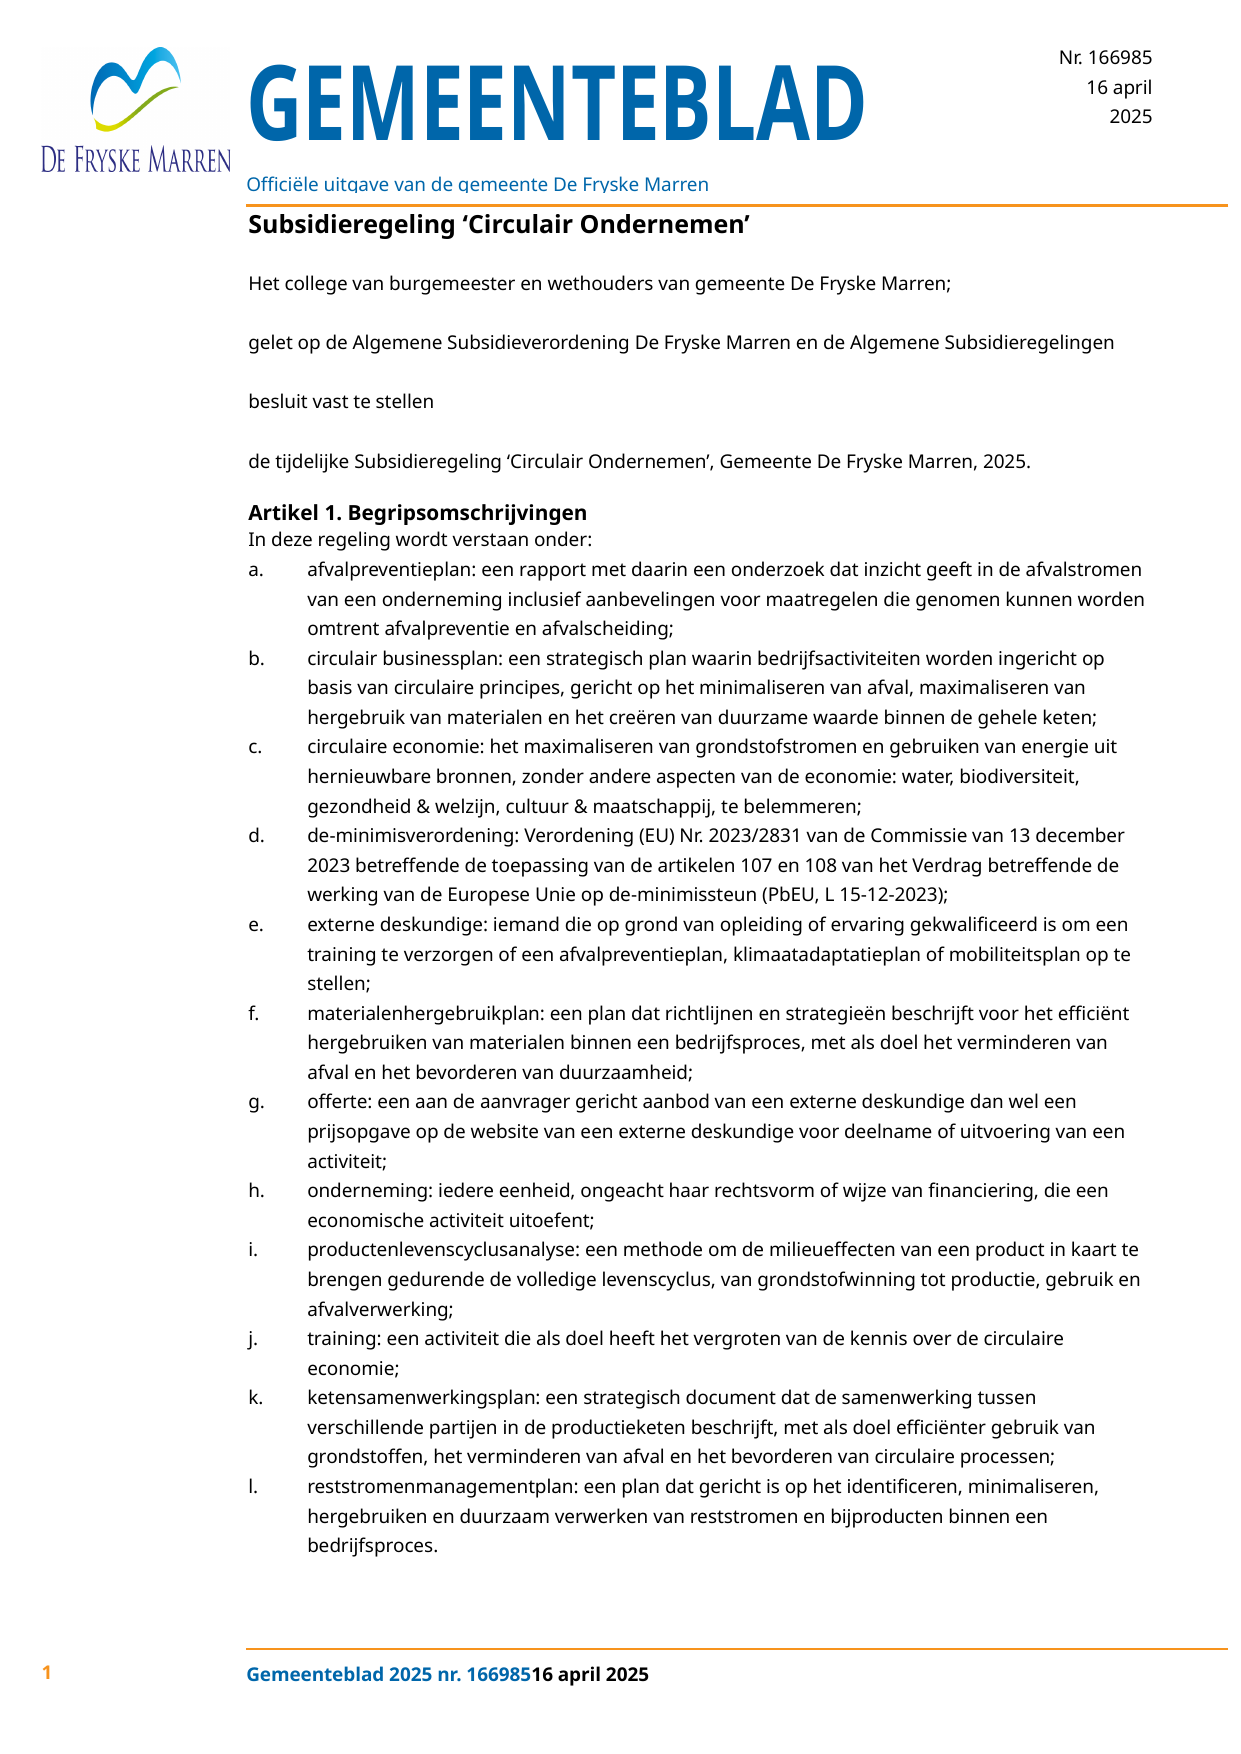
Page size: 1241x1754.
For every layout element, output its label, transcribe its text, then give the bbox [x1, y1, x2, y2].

list training: een activiteit die als doel heeft het vergroten van de kennis over de circulaire economie; [248, 1325, 1152, 1381]
text besluit vast te stellen [248, 389, 1152, 414]
list reststromenmanagementplan: een plan dat gericht is op het identificeren, minimaliseren, hergebruiken en duurzaam verwerken van reststromen en bijproducten binnen een bedrijfsproces. [248, 1473, 1152, 1558]
list circulair businessplan: een strategisch plan waarin bedrijfsactiviteiten worden ingericht op basis van circulaire principes, gericht op het minimaliseren van afval, maximaliseren van hergebruik van materialen en het creëren van duurzame waarde binnen de gehele keten; [248, 645, 1152, 730]
text de tijdelijke Subsidieregeling ‘Circulair Ondernemen’, Gemeente De Fryske Marren, 2025. [248, 448, 1152, 473]
list onderneming: iedere eenheid, ongeacht haar rechtsvorm of wijze van financiering, die een economische activiteit uitoefent; [248, 1177, 1152, 1233]
list afvalpreventieplan: een rapport met daarin een onderzoek dat inzicht geeft in de afvalstromen van een onderneming inclusief aanbevelingen voor maatregelen die genomen kunnen worden omtrent afvalpreventie en afvalscheiding; [248, 556, 1152, 641]
list externe deskundige: iemand die op grond van opleiding of ervaring gekwalificeerd is om een training te verzorgen of een afvalpreventieplan, klimaatadaptatieplan of mobiliteitsplan op te stellen; [248, 911, 1152, 996]
list de-minimisverordening: Verordening (EU) Nr. 2023/2831 van de Commissie van 13 december 2023 betreffende de toepassing van de artikelen 107 en 108 van het Verdrag betreffende de werking van de Europese Unie op de-minimissteun (PbEU, L 15-12-2023); [248, 822, 1152, 907]
text In deze regeling wordt verstaan onder: [248, 527, 1152, 552]
list productenlevenscyclusanalyse: een methode om de milieueffecten van een product in kaart te brengen gedurende de volledige levenscyclus, van grondstofwinning tot productie, gebruik en afvalverwerking; [248, 1237, 1152, 1322]
text Het college van burgemeester en wethouders van gemeente De Fryske Marren; [248, 270, 1152, 296]
picture [41, 47, 231, 172]
list offerte: een aan de aanvrager gericht aanbod van een externe deskundige dan wel een prijsopgave op de website van een externe deskundige voor deelname of uitvoering van een activiteit; [248, 1089, 1152, 1174]
list materialenhergebruikplan: een plan dat richtlijnen en strategieën beschrijft voor het efficiënt hergebruiken van materialen binnen een bedrijfsproces, met als doel het verminderen van afval en het bevorderen van duurzaamheid; [248, 1000, 1152, 1085]
text gelet op de Algemene Subsidieverordening De Fryske Marren en de Algemene Subsidieregelingen [248, 329, 1152, 355]
list ketensamenwerkingsplan: een strategisch document dat de samenwerking tussen verschillende partijen in de productieketen beschrijft, met als doel efficiënter gebruik van grondstoffen, het verminderen van afval en het bevorderen van circulaire processen; [248, 1384, 1152, 1469]
text Subsidieregeling ‘Circulair Ondernemen’ [248, 207, 1152, 241]
text Artikel 1. Begripsomschrijvingen [248, 498, 1152, 527]
list circulaire economie: het maximaliseren van grondstofstromen en gebruiken van energie uit hernieuwbare bronnen, zonder andere aspecten van de economie: water, biodiversiteit, gezondheid & welzijn, cultuur & maatschappij, te belemmeren; [248, 734, 1152, 819]
